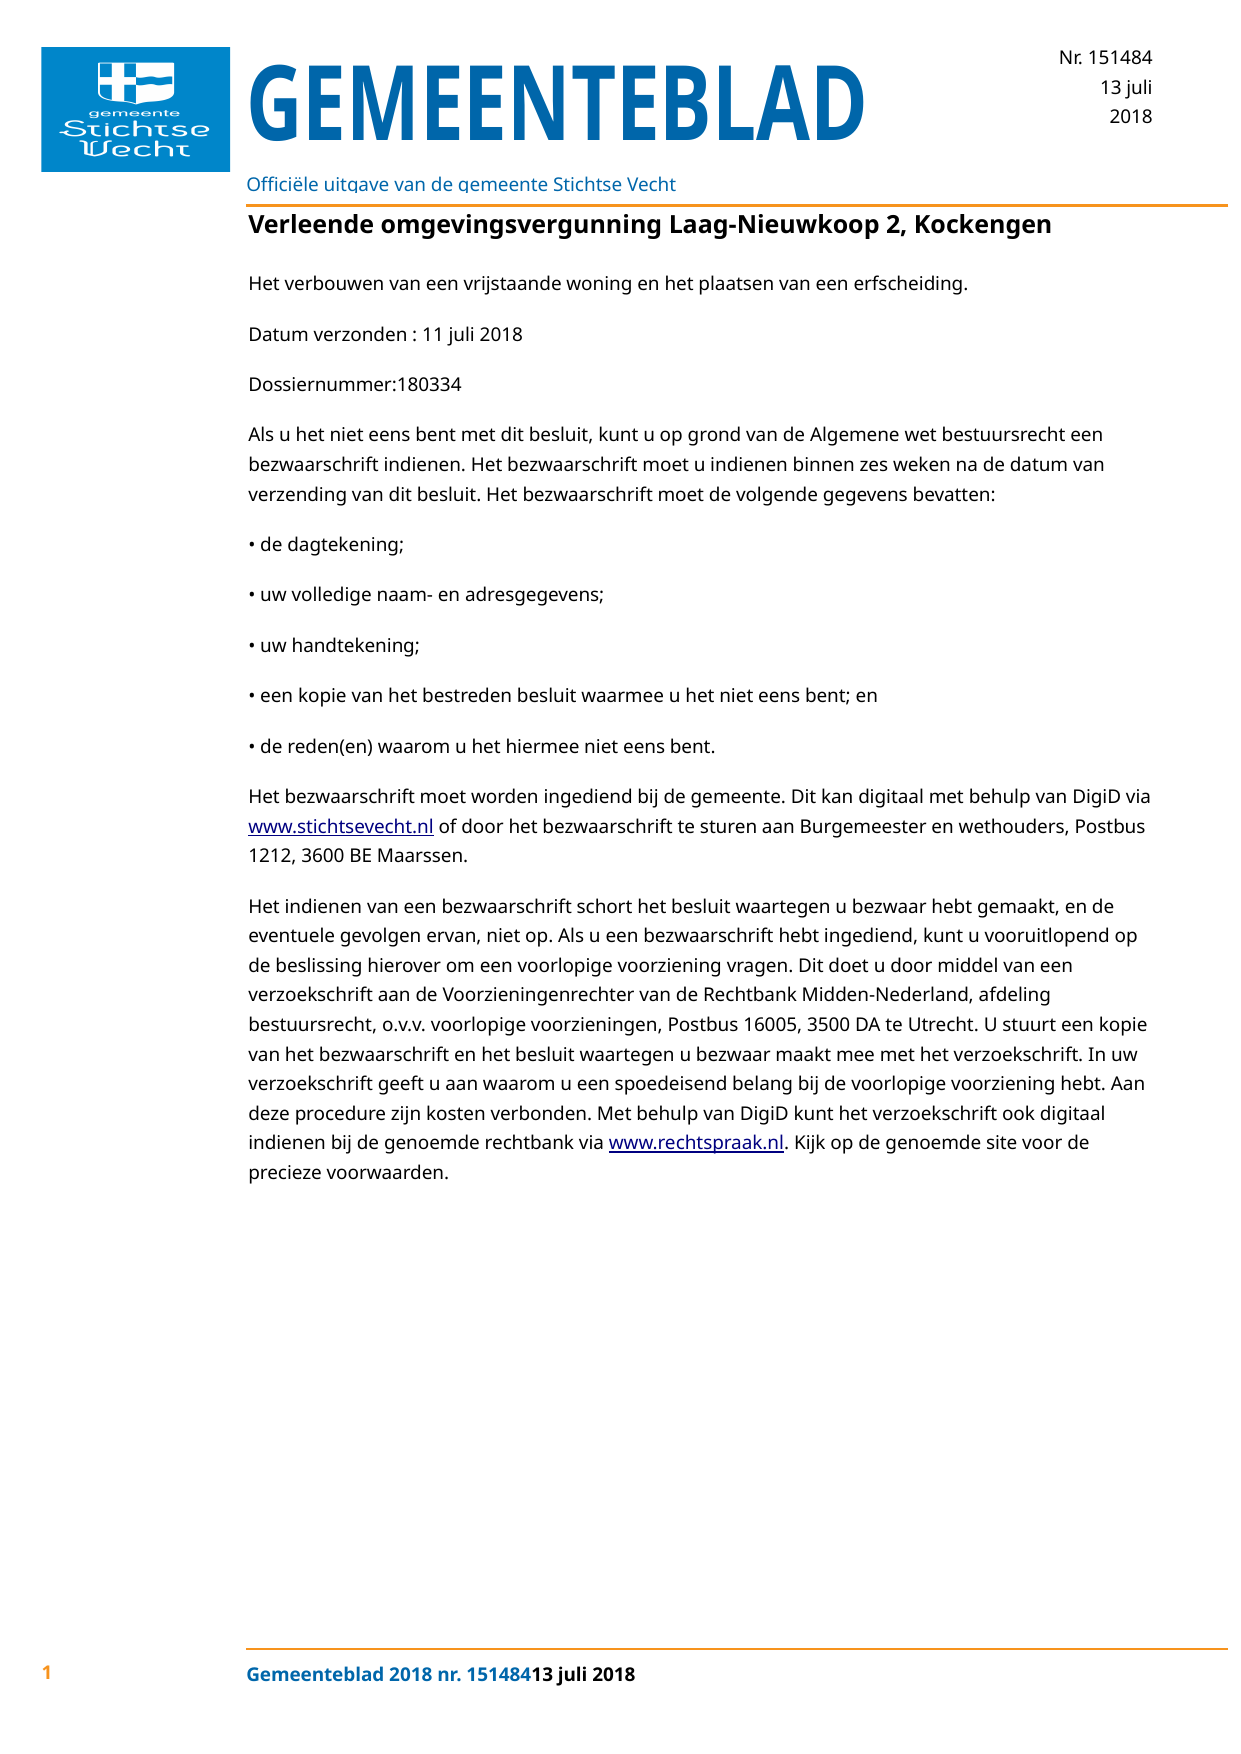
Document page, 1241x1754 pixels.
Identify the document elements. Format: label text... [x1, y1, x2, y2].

text • een kopie van het bestreden besluit waarmee u het niet eens bent; en [248, 682, 1152, 708]
text • de reden(en) waarom u het hiermee niet eens bent. [248, 733, 1152, 758]
text Als u het niet eens bent met dit besluit, kunt u op grond van de Algemene wet bestuursrecht een bezwaarschrift indienen. Het bezwaarschrift moet u indienen binnen zes weken na de datum van verzending van dit besluit. Het bezwaarschrift moet de volgende gegevens bevatten: [248, 422, 1152, 506]
text Het indienen van een bezwaarschrift schort het besluit waartegen u bezwaar hebt gemaakt, en de eventuele gevolgen ervan, niet op. Als u een bezwaarschrift hebt ingediend, kunt u vooruitlopend op de beslissing hierover om een voorlopige voorziening vragen. Dit doet u door middel van een verzoekschrift aan de Voorzieningenrechter van de Rechtbank Midden-Nederland, afdeling bestuursrecht, o.v.v. voorlopige voorzieningen, Postbus 16005, 3500 DA te Utrecht. U stuurt een kopie van het bezwaarschrift en het besluit waartegen u bezwaar maakt mee met het verzoekschrift. In uw verzoekschrift geeft u aan waarom u een spoedeisend belang bij de voorlopige voorziening hebt. Aan deze procedure zijn kosten verbonden. Met behulp van DigiD kunt het verzoekschrift ook digitaal indienen bij de genoemde rechtbank via www.rechtspraak.nl. Kijk op de genoemde site voor de precieze voorwaarden. [248, 893, 1152, 1185]
text • de dagtekening; [248, 531, 1152, 557]
text • uw handtekening; [248, 632, 1152, 658]
text Het verbouwen van een vrijstaande woning en het plaatsen van een erfscheiding. [248, 270, 1152, 296]
text • uw volledige naam- en adresgegevens; [248, 582, 1152, 607]
picture [137, 63, 174, 103]
picture [99, 63, 135, 101]
text Verleende omgevingsvergunning Laag-Nieuwkoop 2, Kockengen [248, 207, 1152, 241]
text Dossiernummer:180334 [248, 371, 1152, 397]
text Het bezwaarschrift moet worden ingediend bij de gemeente. Dit kan digitaal met behulp van DigiD via www.stichtsevecht.nl of door het bezwaarschrift te sturen aan Burgemeester en wethouders, Postbus 1212, 3600 BE Maarssen. [248, 783, 1152, 868]
text Datum verzonden : 11 juli 2018 [248, 321, 1152, 346]
